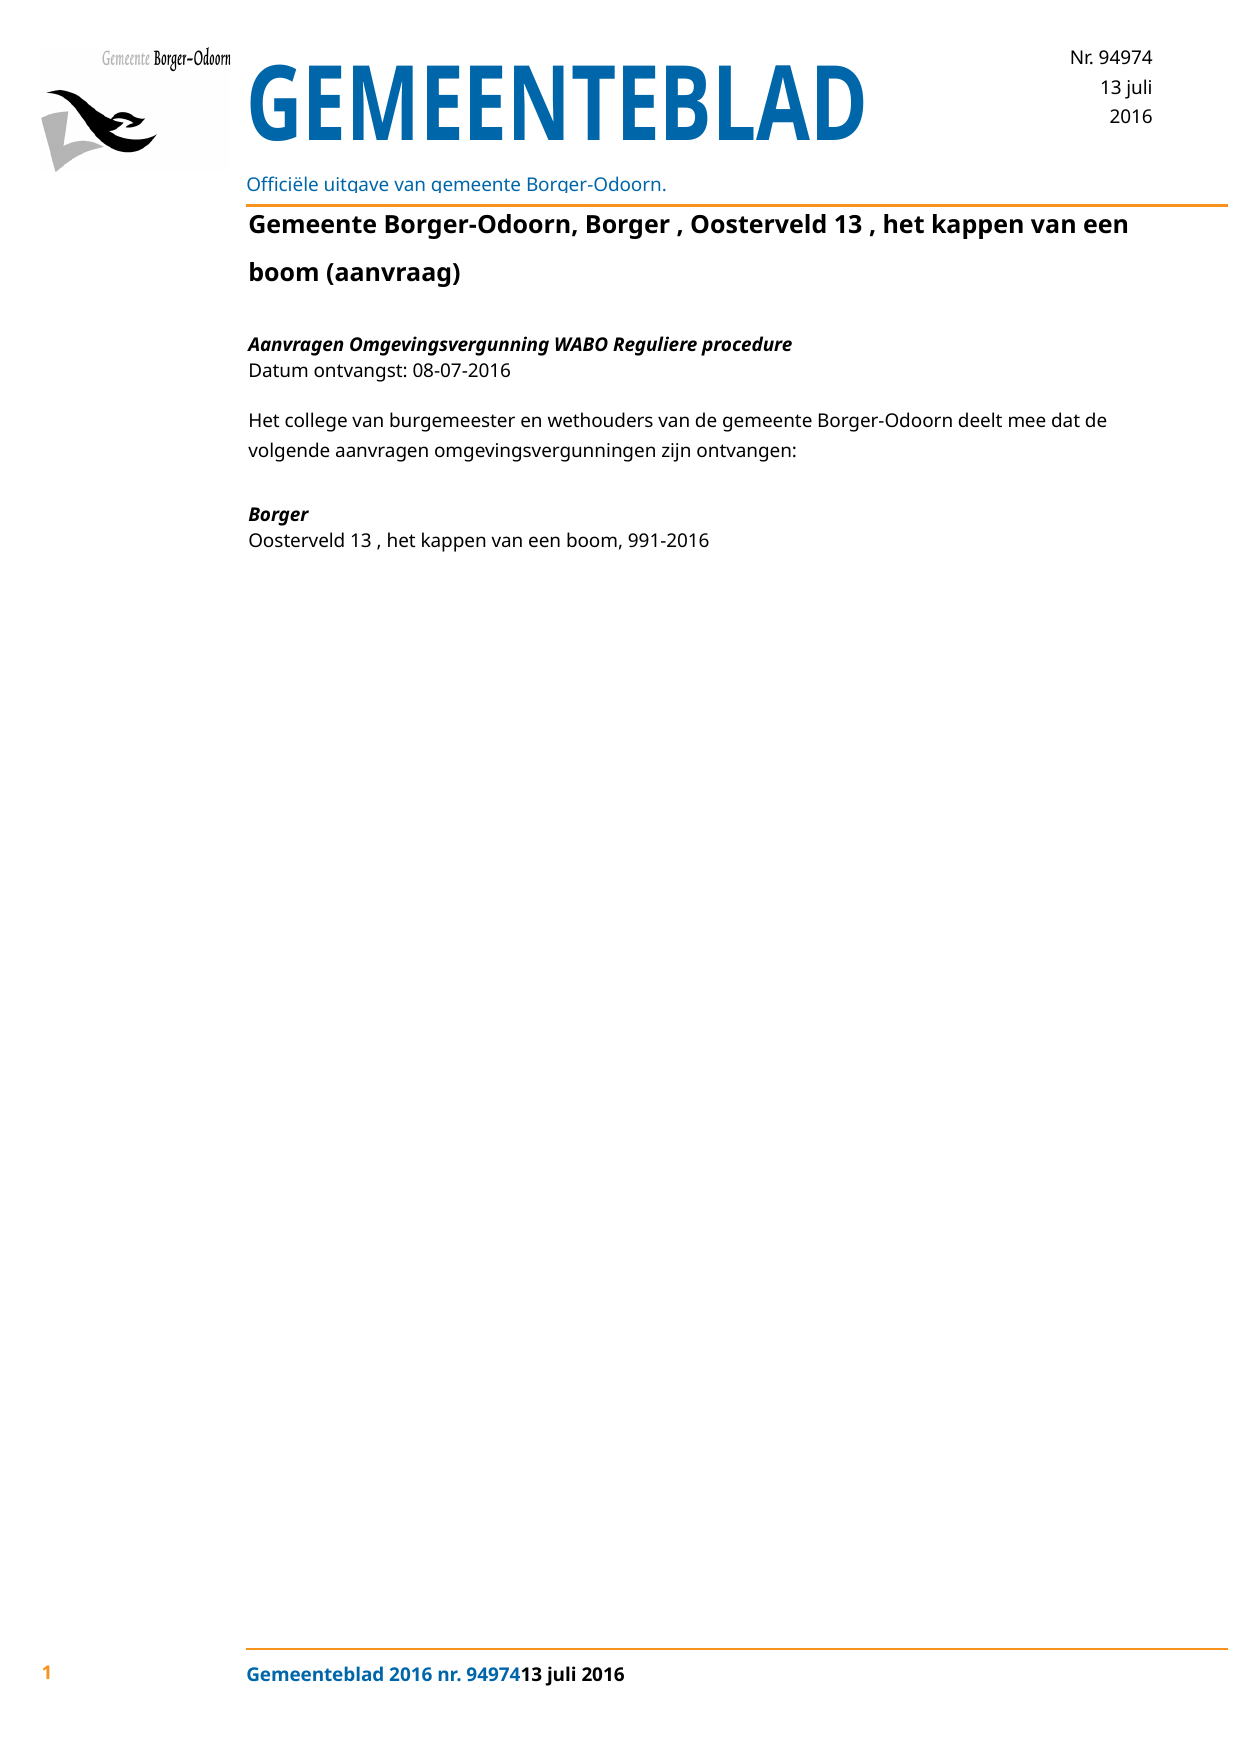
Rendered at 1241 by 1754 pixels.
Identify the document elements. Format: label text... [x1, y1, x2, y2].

text Het college van burgemeester en wethouders van de gemeente Borger-Odoorn deelt mee dat de volgende aanvragen omgevingsvergunningen zijn ontvangen: [248, 408, 1152, 463]
text Borger [248, 501, 1152, 527]
picture [41, 47, 231, 172]
text Aanvragen Omgevingsvergunning WABO Reguliere procedure [248, 331, 1152, 357]
text Gemeente Borger-Odoorn, Borger , Oosterveld 13 , het kappen van een boom (aanvraag) [248, 207, 1152, 288]
text Datum ontvangst: 08-07-2016 [248, 357, 1152, 383]
text Oosterveld 13 , het kappen van een boom, 991-2016 [248, 527, 1152, 553]
